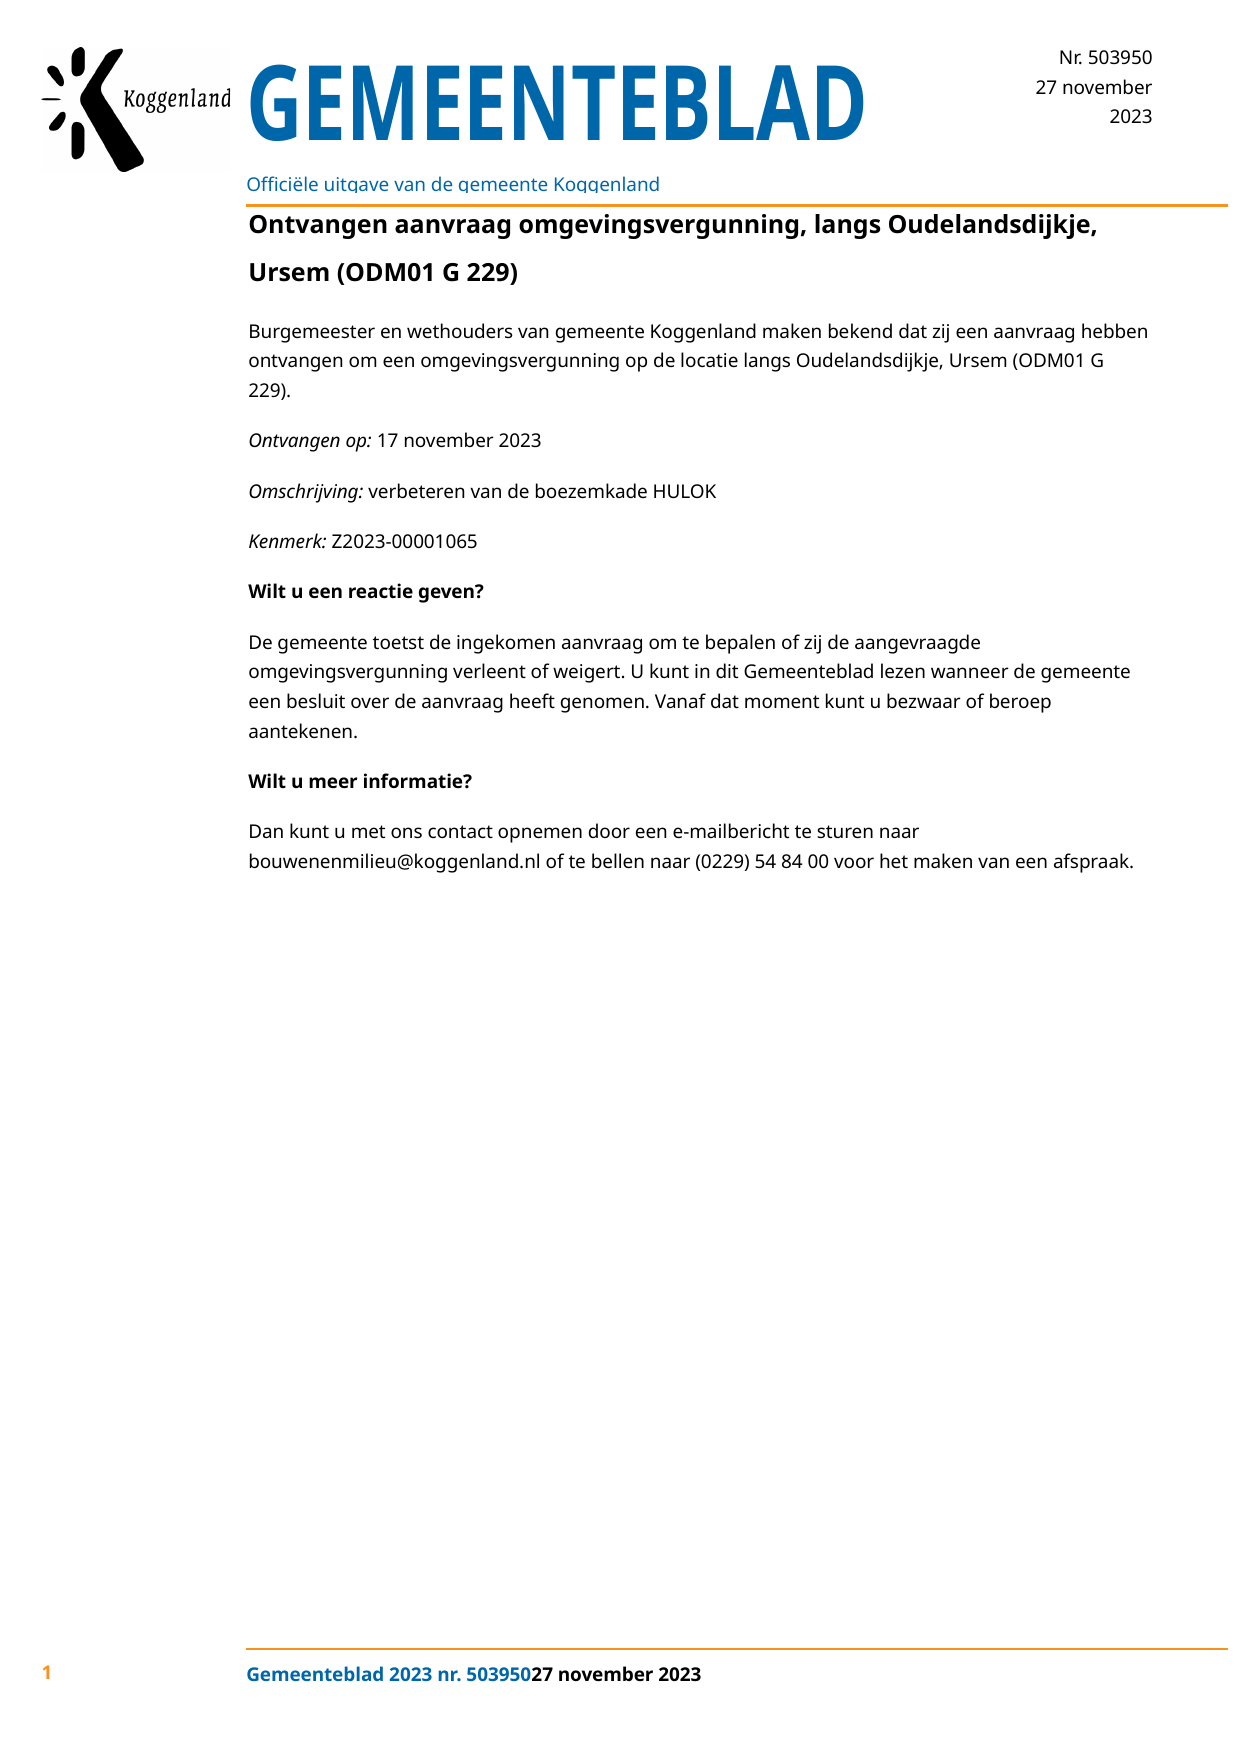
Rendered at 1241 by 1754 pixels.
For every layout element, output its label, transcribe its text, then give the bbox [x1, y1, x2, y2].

text De gemeente toetst de ingekomen aanvraag om te bepalen of zij de aangevraagde omgevingsvergunning verleent of weigert. U kunt in dit Gemeenteblad lezen wanneer de gemeente een besluit over de aanvraag heeft genomen. Vanaf dat moment kunt u bezwaar of beroep aantekenen. [248, 629, 1152, 744]
text Wilt u een reactie geven? [248, 579, 1152, 604]
picture [41, 47, 231, 172]
text Burgemeester en wethouders van gemeente Koggenland maken bekend dat zij een aanvraag hebben ontvangen om een omgevingsvergunning op de locatie langs Oudelandsdijkje, Ursem (ODM01 G 229). [248, 318, 1152, 403]
text Ontvangen op: 17 november 2023 [248, 427, 1152, 453]
text Dan kunt u met ons contact opnemen door een e-mailbericht te sturen naar bouwenenmilieu@koggenland.nl of te bellen naar (0229) 54 84 00 voor het maken van een afspraak. [248, 819, 1152, 874]
text Omschrijving: verbeteren van de boezemkade HULOK [248, 478, 1152, 504]
text Ontvangen aanvraag omgevingsvergunning, langs Oudelandsdijkje, Ursem (ODM01 G 229) [248, 207, 1152, 288]
text Wilt u meer informatie? [248, 768, 1152, 794]
text Kenmerk: Z2023-00001065 [248, 528, 1152, 554]
